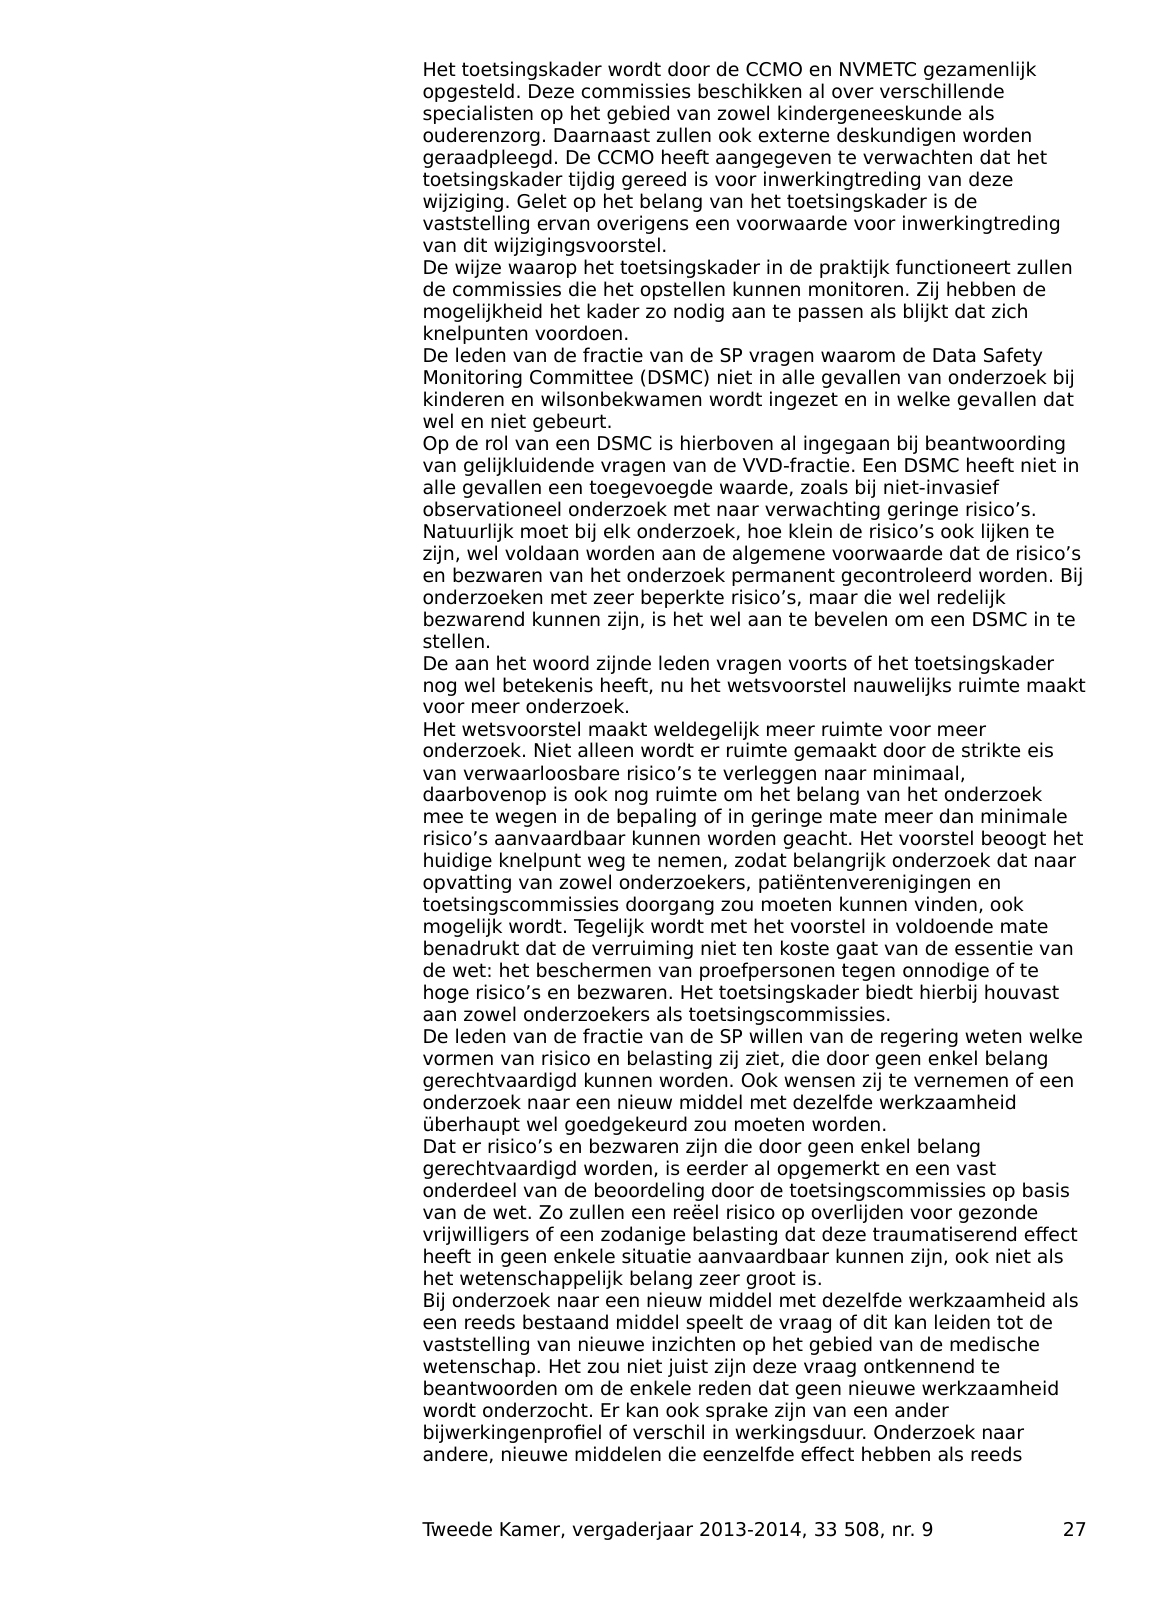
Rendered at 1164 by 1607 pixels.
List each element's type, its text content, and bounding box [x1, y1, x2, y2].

text De leden van de fractie van de SP vragen waarom de Data Safety Monitoring Committee (DSMC) niet in alle gevallen van onderzoek bij kinderen en wilsonbekwamen wordt ingezet en in welke gevallen dat wel en niet gebeurt. [422, 345, 1087, 433]
text Het toetsingskader wordt door de CCMO en NVMETC gezamenlijk opgesteld. Deze commissies beschikken al over verschillende specialisten op het gebied van zowel kindergeneeskunde als ouderenzorg. Daarnaast zullen ook externe deskundigen worden geraadpleegd. De CCMO heeft aangegeven te verwachten dat het toetsingskader tijdig gereed is voor inwerkingtreding van deze wijziging. Gelet op het belang van het toetsingskader is de vaststelling ervan overigens een voorwaarde voor inwerkingtreding van dit wijzigingsvoorstel. [422, 59, 1087, 257]
text Dat er risico’s en bezwaren zijn die door geen enkel belang gerechtvaardigd worden, is eerder al opgemerkt en een vast onderdeel van de beoordeling door de toetsingscommissies op basis van de wet. Zo zullen een reëel risico op overlijden voor gezonde vrijwilligers of een zodanige belasting dat deze traumatiserend effect heeft in geen enkele situatie aanvaardbaar kunnen zijn, ook niet als het wetenschappelijk belang zeer groot is. [422, 1136, 1087, 1290]
text Bij onderzoek naar een nieuw middel met dezelfde werkzaamheid als een reeds bestaand middel speelt de vraag of dit kan leiden tot de vaststelling van nieuwe inzichten op het gebied van de medische wetenschap. Het zou niet juist zijn deze vraag ontkennend te beantwoorden om de enkele reden dat geen nieuwe werkzaamheid wordt onderzocht. Er kan ook sprake zijn van een ander bijwerkingenprofiel of verschil in werkingsduur. Onderzoek naar andere, nieuwe middelen die eenzelfde effect hebben als reeds [422, 1290, 1087, 1466]
text De wijze waarop het toetsingskader in de praktijk functioneert zullen de commissies die het opstellen kunnen monitoren. Zij hebben de mogelijkheid het kader zo nodig aan te passen als blijkt dat zich knelpunten voordoen. [422, 257, 1087, 345]
text Het wetsvoorstel maakt weldegelijk meer ruimte voor meer onderzoek. Niet alleen wordt er ruimte gemaakt door de strikte eis van verwaarloosbare risico’s te verleggen naar minimaal, daarbovenop is ook nog ruimte om het belang van het onderzoek mee te wegen in de bepaling of in geringe mate meer dan minimale risico’s aanvaardbaar kunnen worden geacht. Het voorstel beoogt het huidige knelpunt weg te nemen, zodat belangrijk onderzoek dat naar opvatting van zowel onderzoekers, patiëntenverenigingen en toetsingscommissies doorgang zou moeten kunnen vinden, ook mogelijk wordt. Tegelijk wordt met het voorstel in voldoende mate benadrukt dat de verruiming niet ten koste gaat van de essentie van de wet: het beschermen van proefpersonen tegen onnodige of te hoge risico’s en bezwaren. Het toetsingskader biedt hierbij houvast aan zowel onderzoekers als toetsingscommissies. [422, 718, 1087, 1026]
text De aan het woord zijnde leden vragen voorts of het toetsingskader nog wel betekenis heeft, nu het wetsvoorstel nauwelijks ruimte maakt voor meer onderzoek. [422, 652, 1087, 718]
text Op de rol van een DSMC is hierboven al ingegaan bij beantwoording van gelijkluidende vragen van de VVD-fractie. Een DSMC heeft niet in alle gevallen een toegevoegde waarde, zoals bij niet-invasief observationeel onderzoek met naar verwachting geringe risico’s. Natuurlijk moet bij elk onderzoek, hoe klein de risico’s ook lijken te zijn, wel voldaan worden aan de algemene voorwaarde dat de risico’s en bezwaren van het onderzoek permanent gecontroleerd worden. Bij onderzoeken met zeer beperkte risico’s, maar die wel redelijk bezwarend kunnen zijn, is het wel aan te bevelen om een DSMC in te stellen. [422, 433, 1087, 652]
text De leden van de fractie van de SP willen van de regering weten welke vormen van risico en belasting zij ziet, die door geen enkel belang gerechtvaardigd kunnen worden. Ook wensen zij te vernemen of een onderzoek naar een nieuw middel met dezelfde werkzaamheid überhaupt wel goedgekeurd zou moeten worden. [422, 1026, 1087, 1136]
